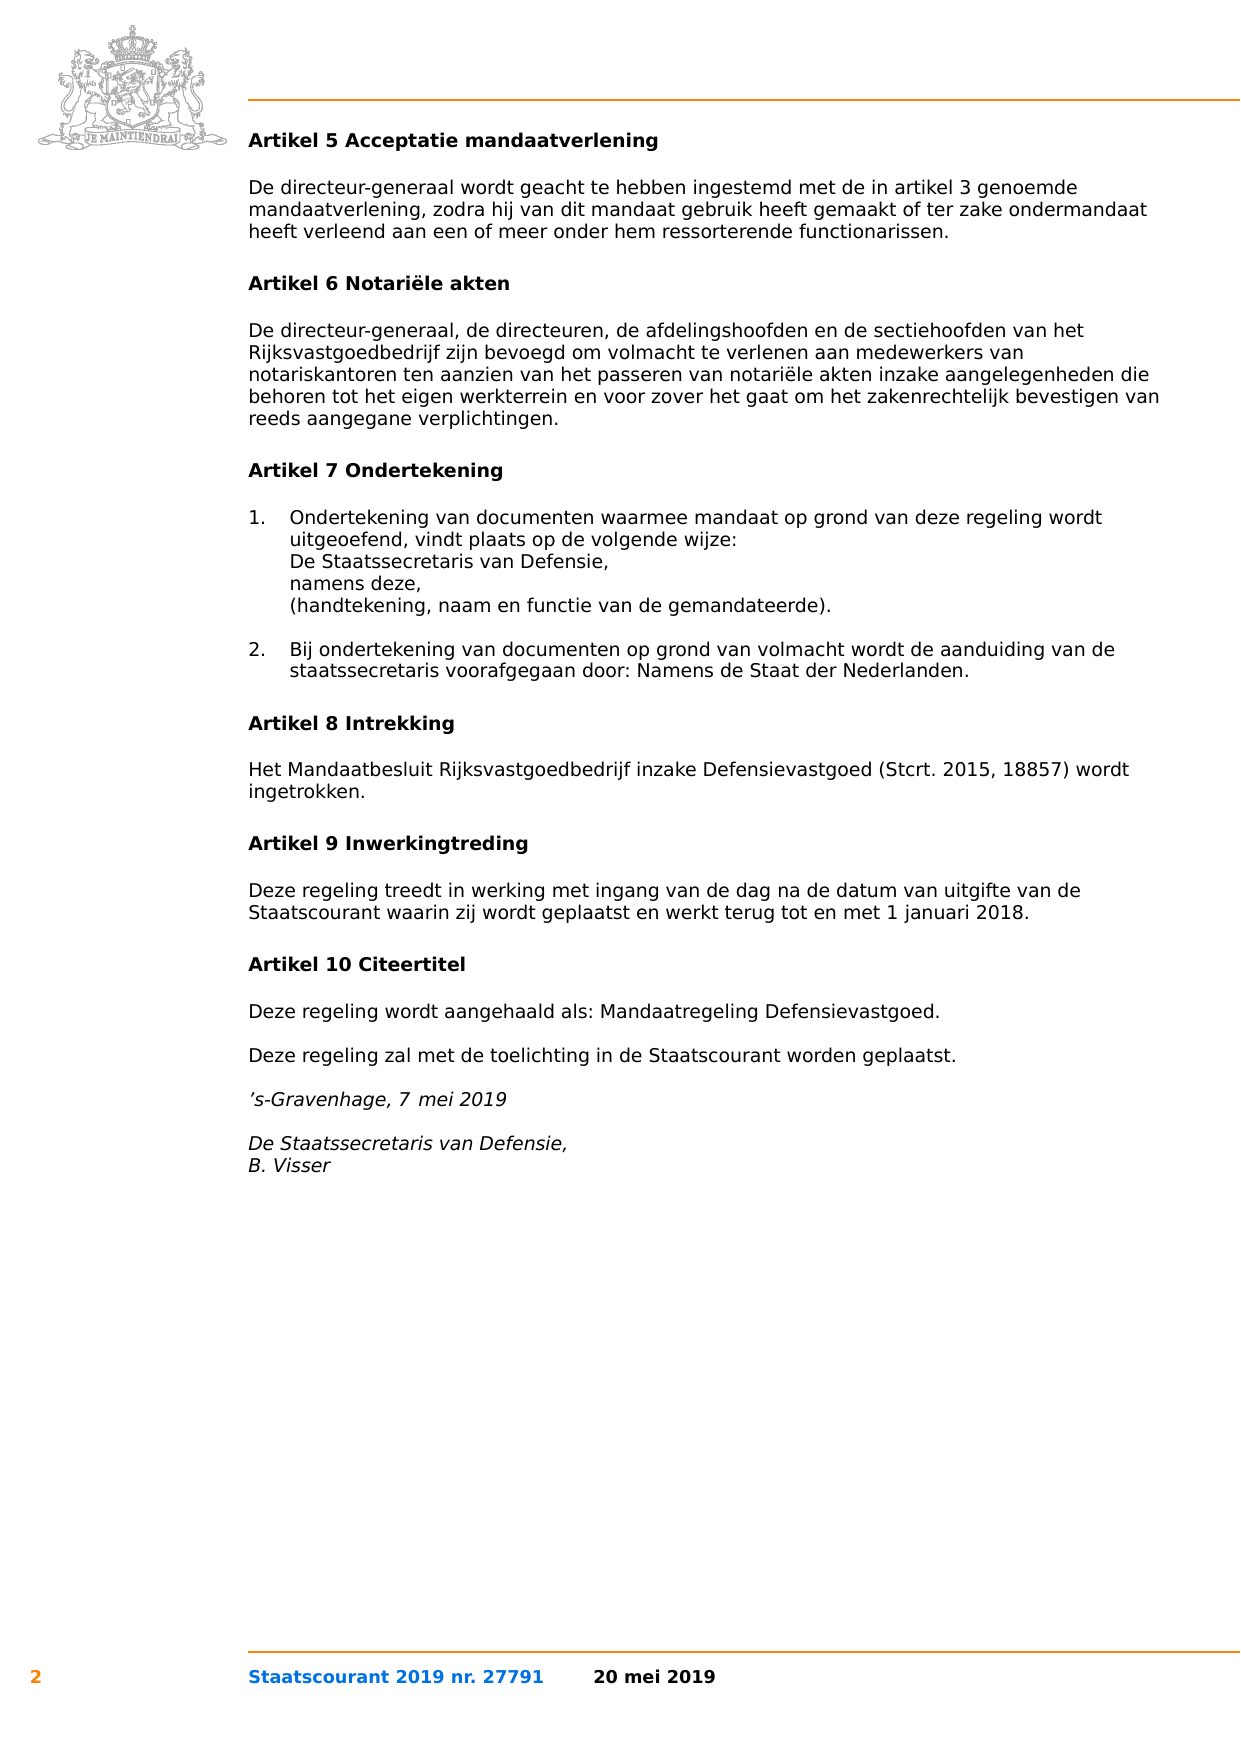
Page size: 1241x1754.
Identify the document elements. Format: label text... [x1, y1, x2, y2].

subtitle Artikel 10 Citeertitel [248, 954, 1163, 976]
text De Staatssecretaris van Defensie, [289, 551, 1163, 573]
text (handtekening, naam en functie van de gemandateerde). [289, 594, 1163, 617]
subtitle Artikel 6 Notariële akten [248, 273, 1163, 295]
text ’s-Gravenhage, 7 mei 2019 [248, 1089, 1163, 1111]
text 2. Bij ondertekening van documenten op grond van volmacht wordt de aanduiding van de staatssecretaris voorafgegaan door: Namens de Staat der Nederlanden. [248, 638, 1163, 682]
subtitle Artikel 8 Intrekking [248, 712, 1163, 734]
text De directeur-generaal, de directeuren, de afdelingshoofden en de sectiehoofden van het Rijksvastgoedbedrijf zijn bevoegd om volmacht te verlenen aan medewerkers van notariskantoren ten aanzien van het passeren van notariële akten inzake aangelegenheden die behoren tot het eigen werkterrein en voor zover het gaat om het zakenrechtelijk bevestigen van reeds aangegane verplichtingen. [248, 320, 1163, 430]
text Deze regeling wordt aangehaald als: Mandaatregeling Defensievastgoed. [248, 1001, 1163, 1023]
text De directeur-generaal wordt geacht te hebben ingestemd met de in artikel 3 genoemde mandaatverlening, zodra hij van dit mandaat gebruik heeft gemaakt of ter zake ondermandaat heeft verleend aan een of meer onder hem ressorterende functionarissen. [248, 177, 1163, 243]
text namens deze, [289, 573, 1163, 594]
text Het Mandaatbesluit Rijksvastgoedbedrijf inzake Defensievastgoed (Stcrt. 2015, 18857) wordt ingetrokken. [248, 759, 1163, 803]
text Deze regeling zal met de toelichting in de Staatscourant worden geplaatst. [248, 1045, 1163, 1067]
subtitle Artikel 9 Inwerkingtreding [248, 833, 1163, 855]
text De Staatssecretaris van Defensie, B. Visser [248, 1133, 1163, 1177]
text Deze regeling treedt in werking met ingang van de dag na de datum van uitgifte van de Staatscourant waarin zij wordt geplaatst en werkt terug tot en met 1 januari 2018. [248, 880, 1163, 924]
subtitle Artikel 7 Ondertekening [248, 460, 1163, 482]
picture [38, 25, 227, 150]
subtitle Artikel 5 Acceptatie mandaatverlening [248, 130, 1163, 152]
text 1. Ondertekening van documenten waarmee mandaat op grond van deze regeling wordt uitgeoefend, vindt plaats op de volgende wijze: [248, 507, 1163, 551]
